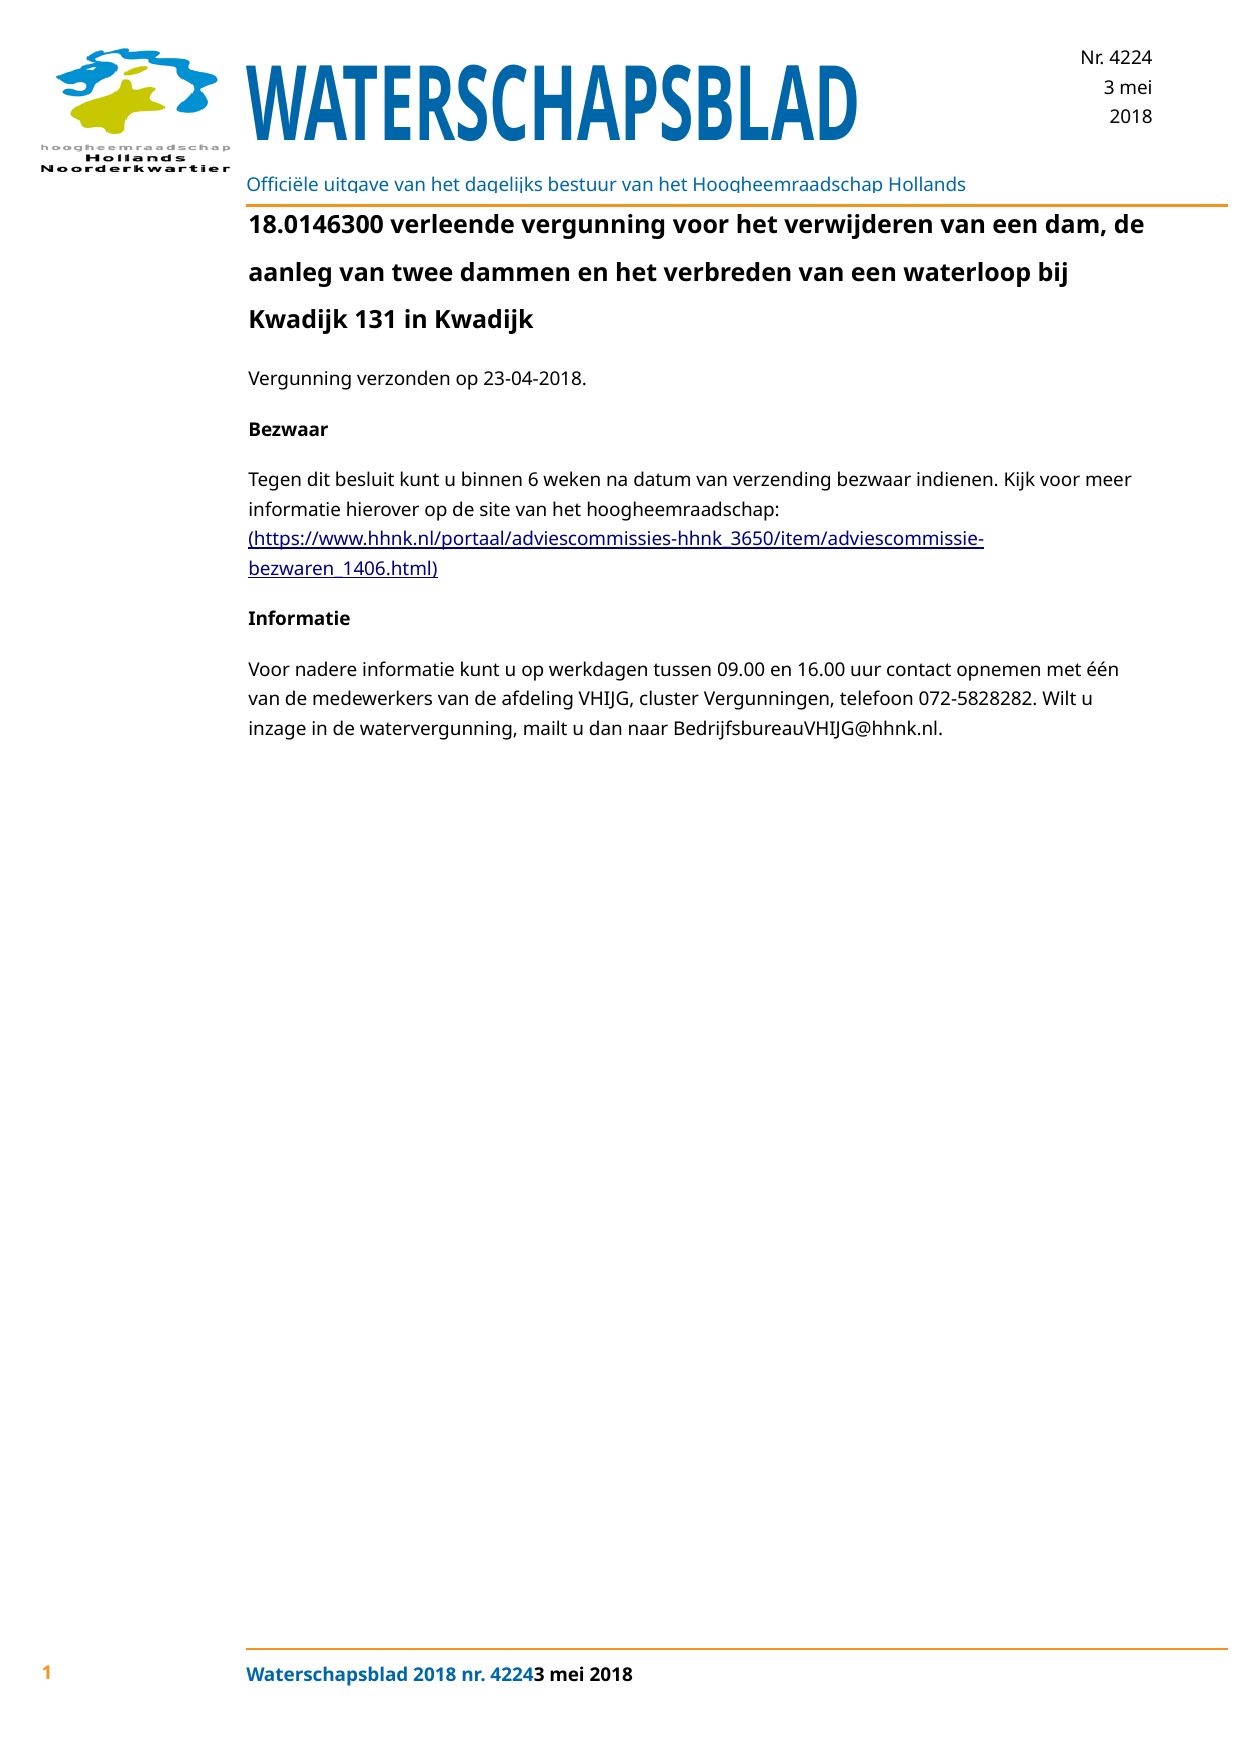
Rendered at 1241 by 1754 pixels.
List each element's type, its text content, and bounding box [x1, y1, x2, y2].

text Voor nadere informatie kunt u op werkdagen tussen 09.00 en 16.00 uur contact opnemen met één van de medewerkers van de afdeling VHIJG, cluster Vergunningen, telefoon 072-5828282. Wilt u inzage in de watervergunning, mailt u dan naar BedrijfsbureauVHIJG@hhnk.nl. [248, 656, 1152, 741]
text 18.0146300 verleende vergunning voor het verwijderen van een dam, de aanleg van twee dammen en het verbreden van een waterloop bij Kwadijk 131 in Kwadijk [248, 207, 1152, 336]
picture [41, 47, 231, 172]
text Tegen dit besluit kunt u binnen 6 weken na datum van verzending bezwaar indienen. Kijk voor meer informatie hierover op de site van het hoogheemraadschap: (https://www.hhnk.nl/portaal/adviescommissies-hhnk_3650/item/adviescommissie-bezwaren_1406.html) [248, 466, 1152, 581]
text Informatie [248, 606, 1152, 631]
text Vergunning verzonden op 23-04-2018. [248, 366, 1152, 391]
text Bezwaar [248, 416, 1152, 442]
